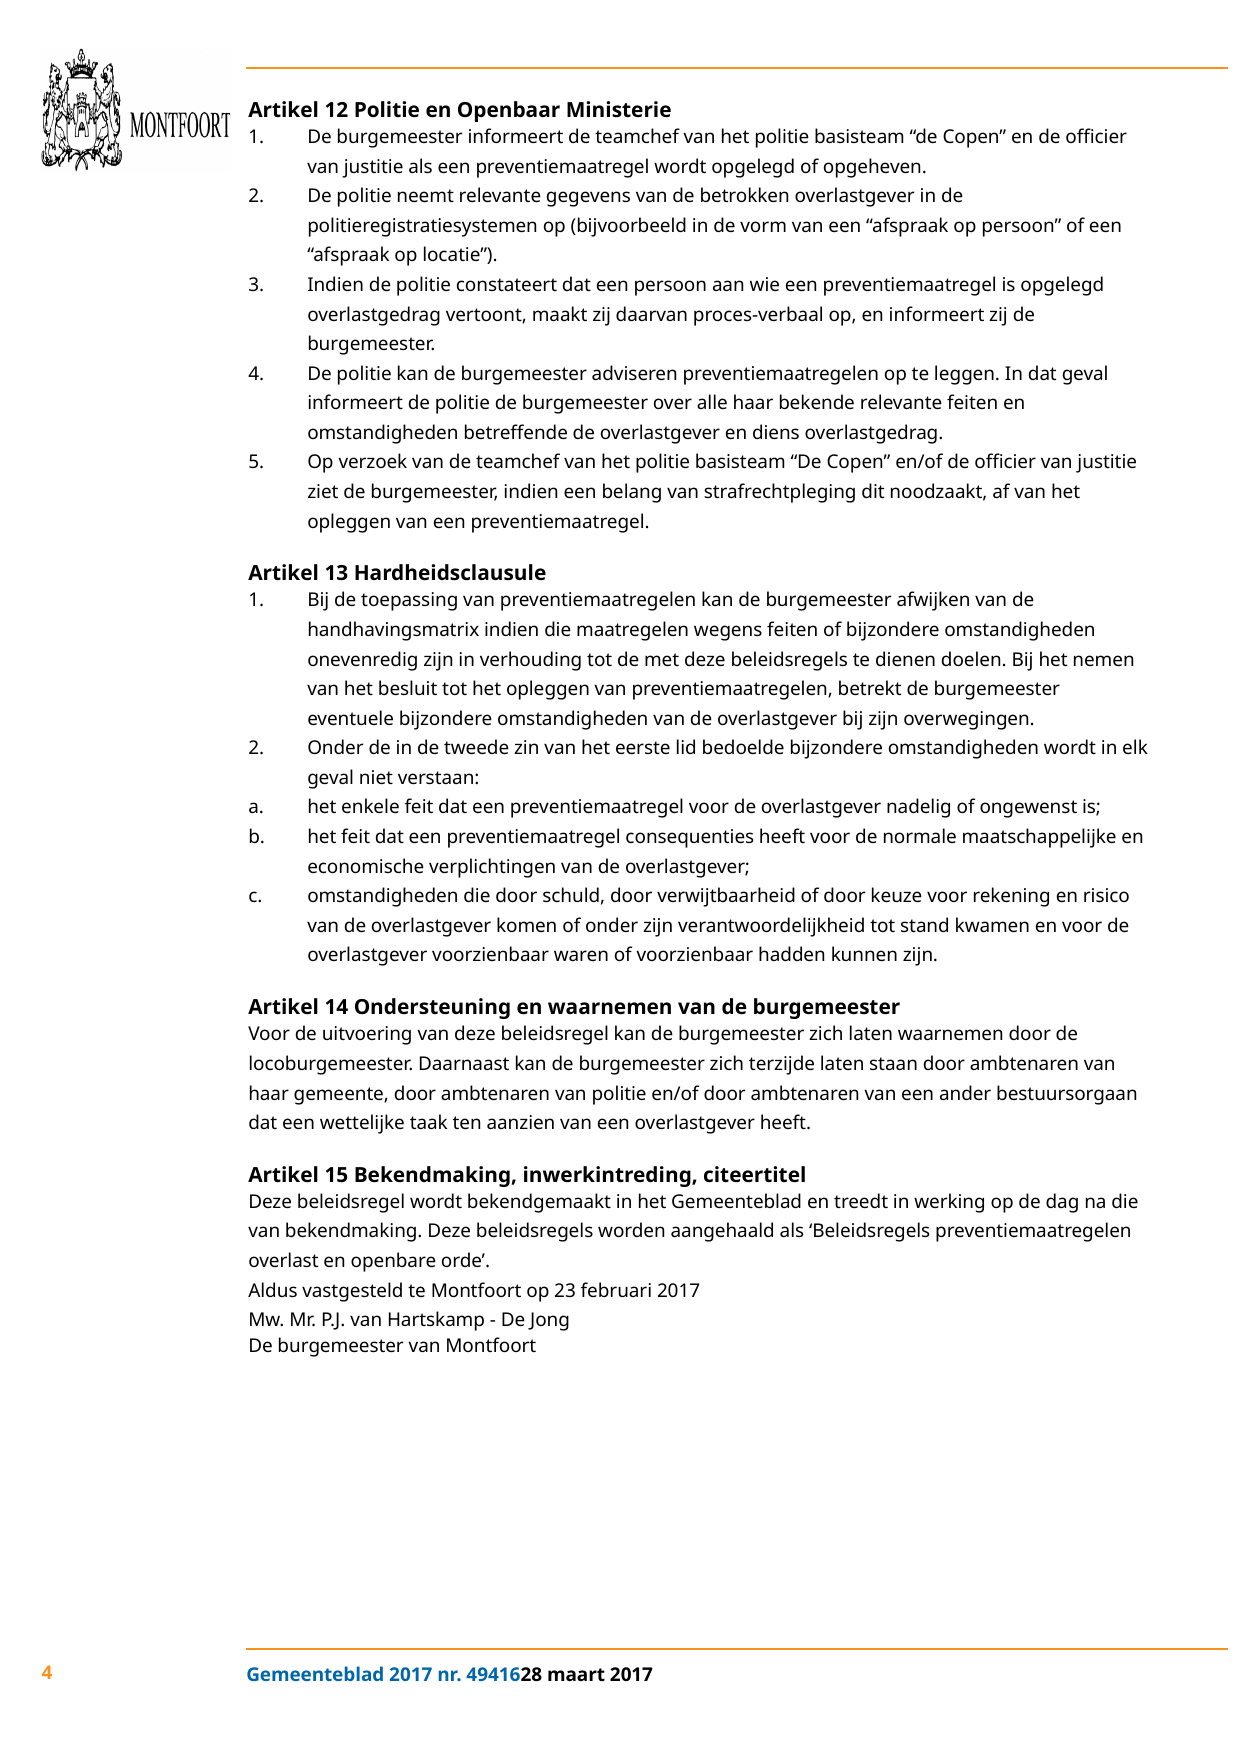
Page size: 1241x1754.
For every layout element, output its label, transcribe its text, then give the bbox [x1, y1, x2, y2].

list Bij de toepassing van preventiemaatregelen kan de burgemeester afwijken van de handhavingsmatrix indien die maatregelen wegens feiten of bijzondere omstandigheden onevenredig zijn in verhouding tot de met deze beleidsregels te dienen doelen. Bij het nemen van het besluit tot het opleggen van preventiemaatregelen, betrekt de burgemeester eventuele bijzondere omstandigheden van de overlastgever bij zijn overwegingen. [248, 587, 1152, 731]
list Onder de in de tweede zin van het eerste lid bedoelde bijzondere omstandigheden wordt in elk geval niet verstaan: [248, 734, 1152, 790]
list De politie neemt relevante gegevens van de betrokken overlastgever in de politieregistratiesystemen op (bijvoorbeeld in de vorm van een “afspraak op persoon” of een “afspraak op locatie”). [248, 182, 1152, 267]
picture [41, 47, 231, 172]
text Deze beleidsregel wordt bekendgemaakt in het Gemeenteblad en treedt in werking op de dag na die van bekendmaking. Deze beleidsregels worden aangehaald als ‘Beleidsregels preventiemaatregelen overlast en openbare orde’. [248, 1188, 1152, 1273]
list omstandigheden die door schuld, door verwijtbaarheid of door keuze voor rekening en risico van de overlastgever komen of onder zijn verantwoordelijkheid tot stand kwamen en voor de overlastgever voorzienbaar waren of voorzienbaar hadden kunnen zijn. [248, 882, 1152, 967]
text Artikel 15 Bekendmaking, inwerkintreding, citeertitel [248, 1160, 1152, 1188]
text Voor de uitvoering van deze beleidsregel kan de burgemeester zich laten waarnemen door de locoburgemeester. Daarnaast kan de burgemeester zich terzijde laten staan door ambtenaren van haar gemeente, door ambtenaren van politie en/of door ambtenaren van een ander bestuursorgaan dat een wettelijke taak ten aanzien van een overlastgever heeft. [248, 1021, 1152, 1135]
list De politie kan de burgemeester adviseren preventiemaatregelen op te leggen. In dat geval informeert de politie de burgemeester over alle haar bekende relevante feiten en omstandigheden betreffende de overlastgever en diens overlastgedrag. [248, 360, 1152, 445]
list het enkele feit dat een preventiemaatregel voor de overlastgever nadelig of ongewenst is; [248, 794, 1152, 819]
text Mw. Mr. P.J. van Hartskamp - De Jong [248, 1306, 1152, 1332]
text De burgemeester van Montfoort [248, 1332, 1152, 1358]
list Op verzoek van de teamchef van het politie basisteam “De Copen” en/of de officier van justitie ziet de burgemeester, indien een belang van strafrechtpleging dit noodzaakt, af van het opleggen van een preventiemaatregel. [248, 449, 1152, 533]
list het feit dat een preventiemaatregel consequenties heeft voor de normale maatschappelijke en economische verplichtingen van de overlastgever; [248, 823, 1152, 879]
text Artikel 13 Hardheidsclausule [248, 558, 1152, 587]
list De burgemeester informeert de teamchef van het politie basisteam “de Copen” en de officier van justitie als een preventiemaatregel wordt opgelegd of opgeheven. [248, 123, 1152, 178]
text Aldus vastgesteld te Montfoort op 23 februari 2017 [248, 1277, 1152, 1303]
text Artikel 14 Ondersteuning en waarnemen van de burgemeester [248, 992, 1152, 1021]
text Artikel 12 Politie en Openbaar Ministerie [248, 95, 1152, 123]
list Indien de politie constateert dat een persoon aan wie een preventiemaatregel is opgelegd overlastgedrag vertoont, maakt zij daarvan proces-verbaal op, en informeert zij de burgemeester. [248, 271, 1152, 356]
